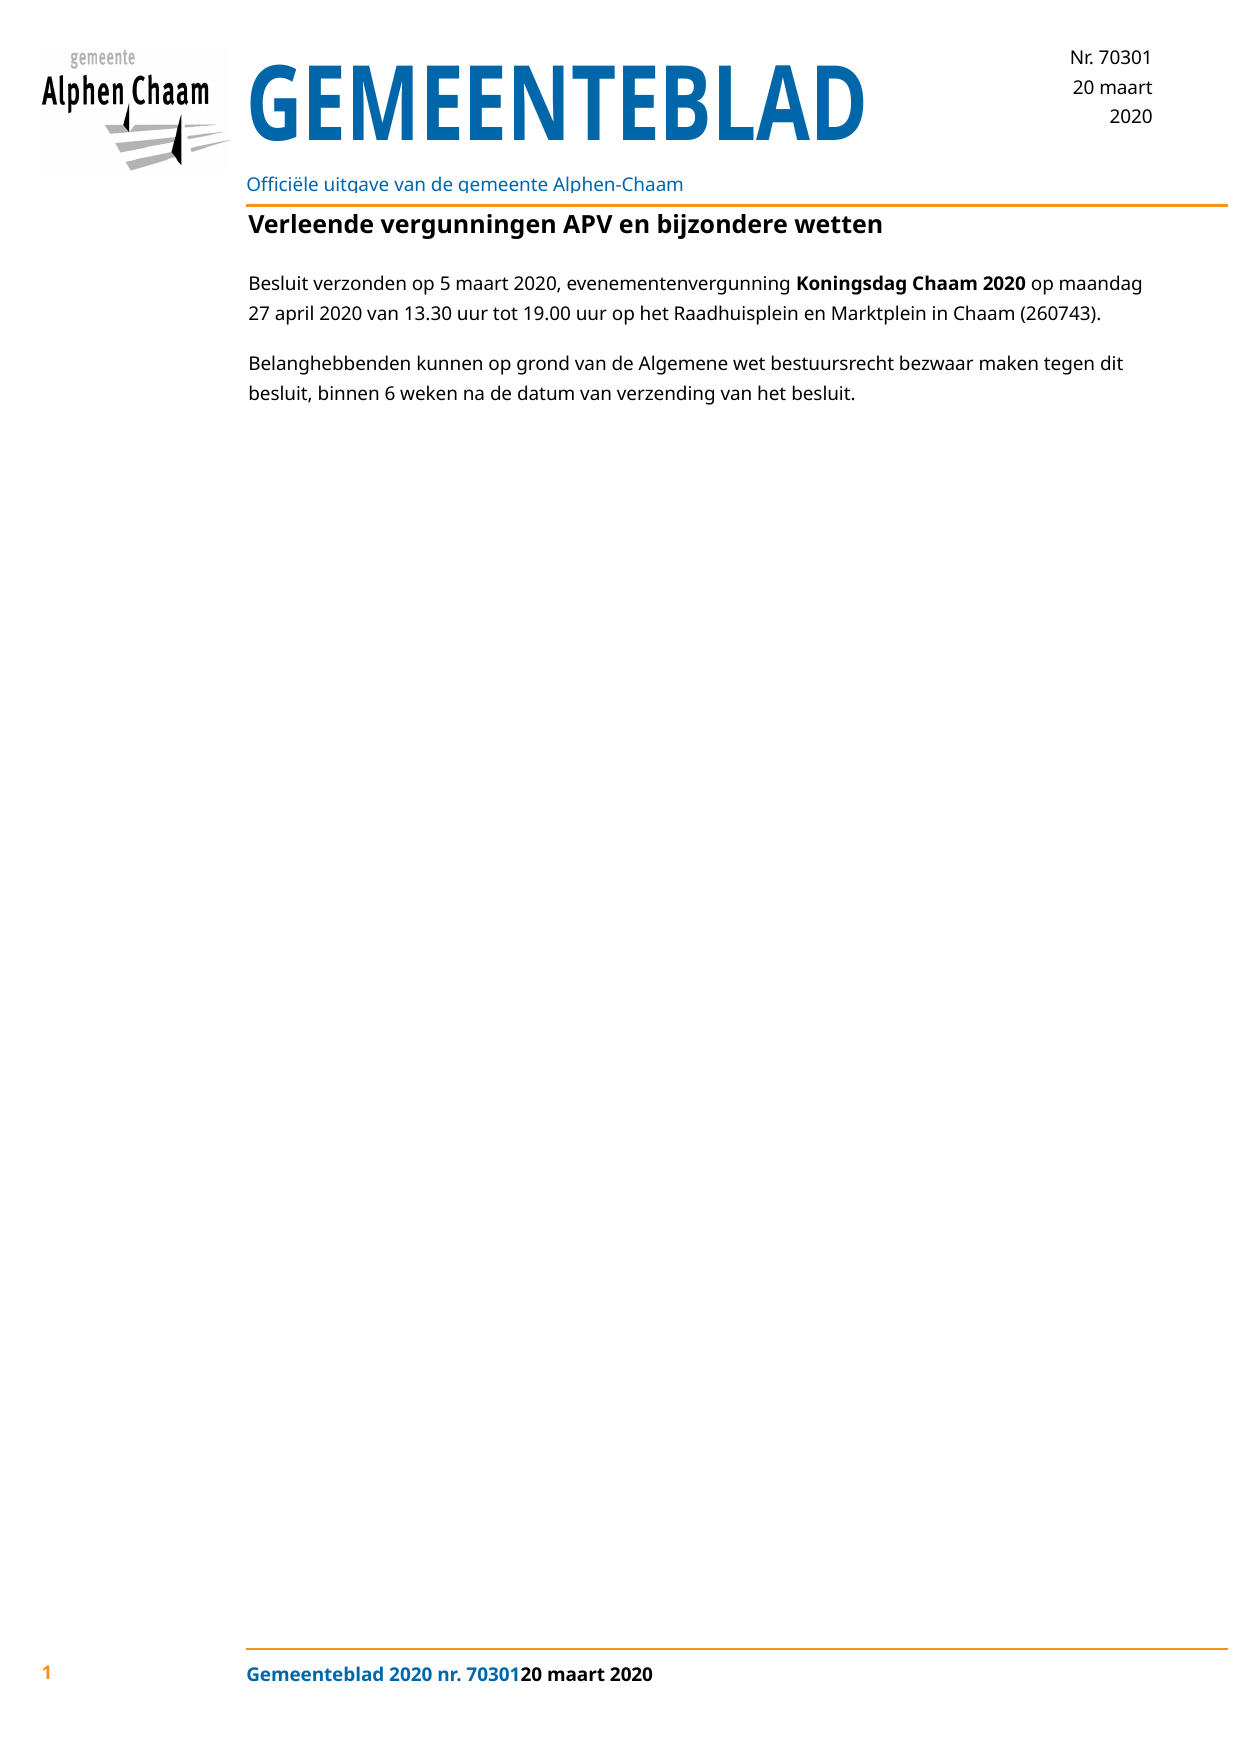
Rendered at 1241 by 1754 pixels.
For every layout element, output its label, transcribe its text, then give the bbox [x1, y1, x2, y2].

text Belanghebbenden kunnen op grond van de Algemene wet bestuursrecht bezwaar maken tegen dit besluit, binnen 6 weken na de datum van verzending van het besluit. [248, 350, 1152, 406]
text Verleende vergunningen APV en bijzondere wetten [248, 207, 1152, 241]
picture [41, 47, 231, 172]
text Besluit verzonden op 5 maart 2020, evenementenvergunning Koningsdag Chaam 2020 op maandag 27 april 2020 van 13.30 uur tot 19.00 uur op het Raadhuisplein en Marktplein in Chaam (260743). [248, 270, 1152, 326]
